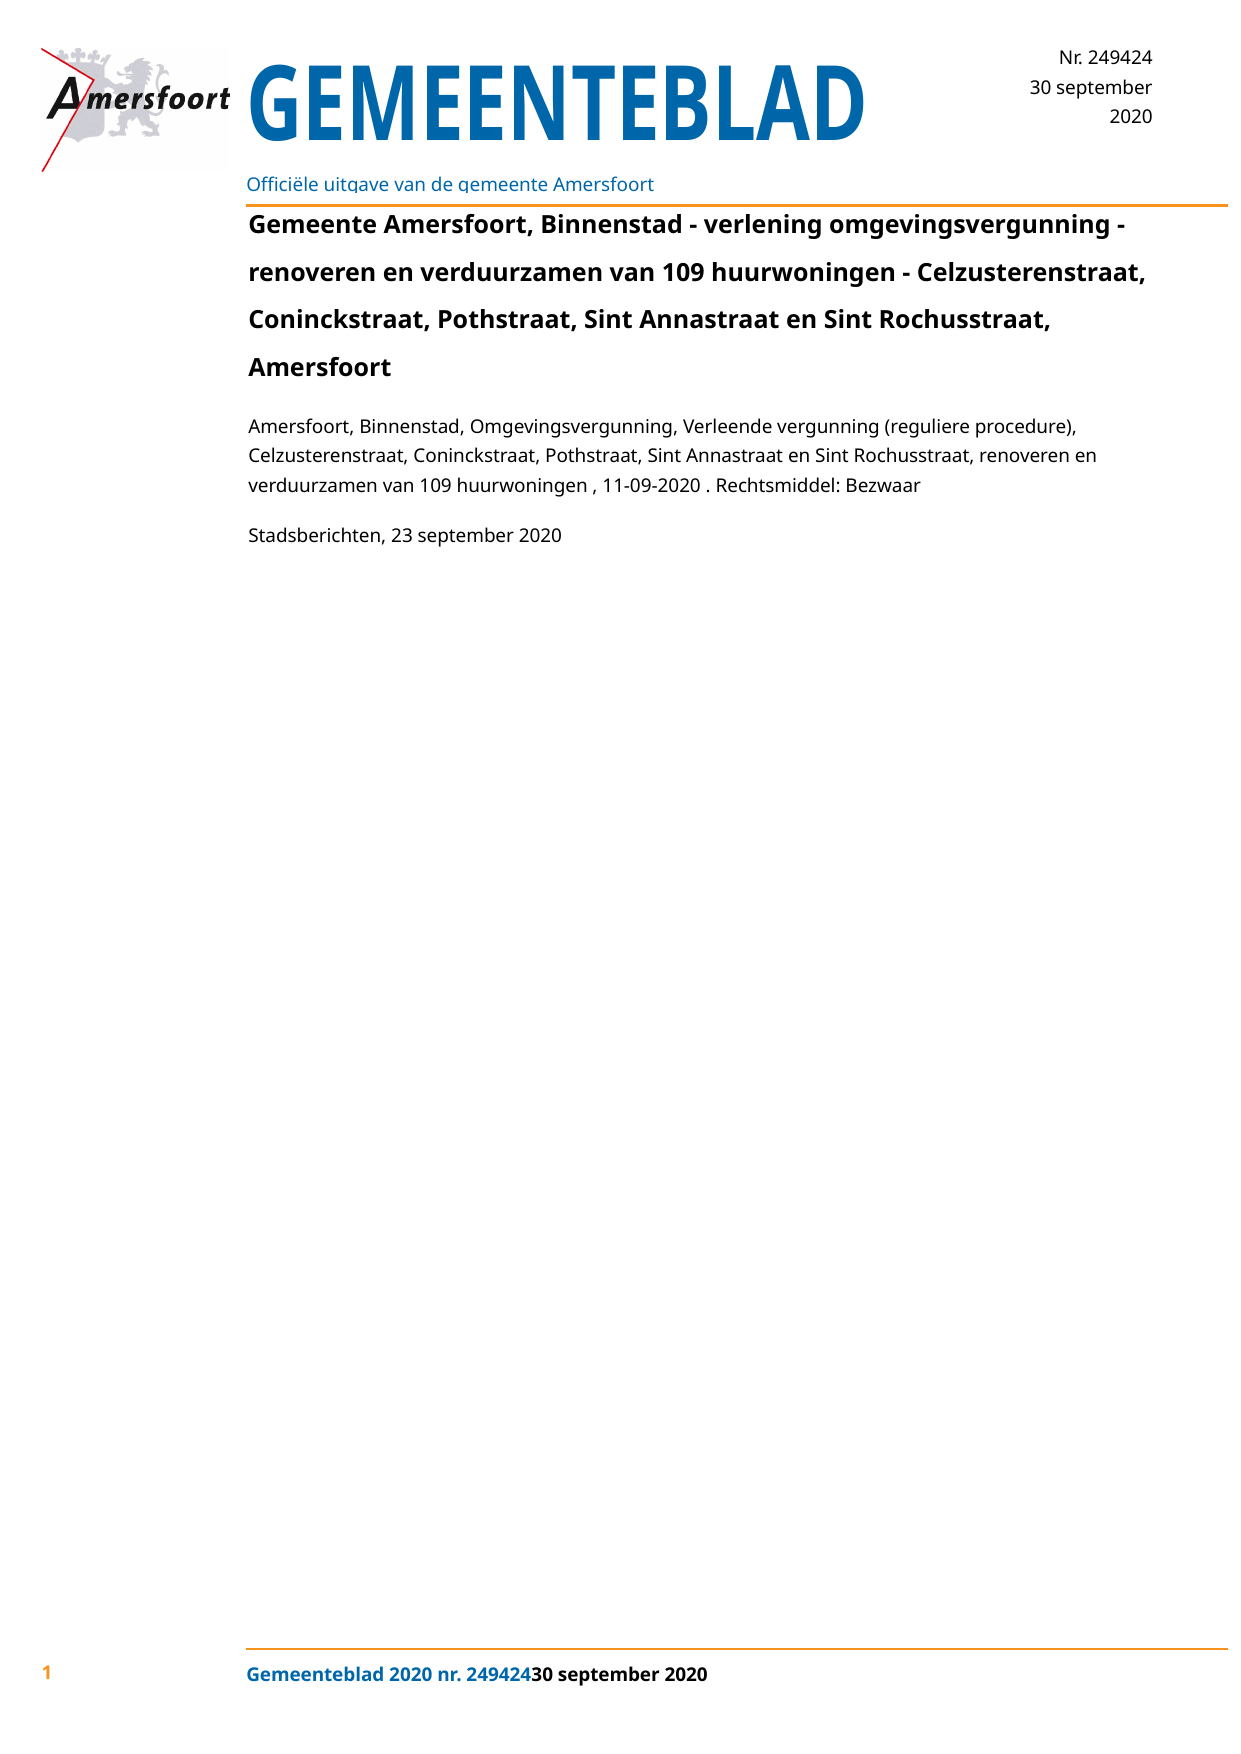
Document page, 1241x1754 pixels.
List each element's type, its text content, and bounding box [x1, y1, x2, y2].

text Gemeente Amersfoort, Binnenstad - verlening omgevingsvergunning - renoveren en verduurzamen van 109 huurwoningen - Celzusterenstraat, Coninckstraat, Pothstraat, Sint Annastraat en Sint Rochusstraat, Amersfoort [248, 207, 1152, 384]
picture [41, 47, 231, 172]
text Amersfoort, Binnenstad, Omgevingsvergunning, Verleende vergunning (reguliere procedure), Celzusterenstraat, Coninckstraat, Pothstraat, Sint Annastraat en Sint Rochusstraat, renoveren en verduurzamen van 109 huurwoningen , 11-09-2020 . Rechtsmiddel: Bezwaar [248, 413, 1152, 498]
text Stadsberichten, 23 september 2020 [248, 523, 1152, 548]
